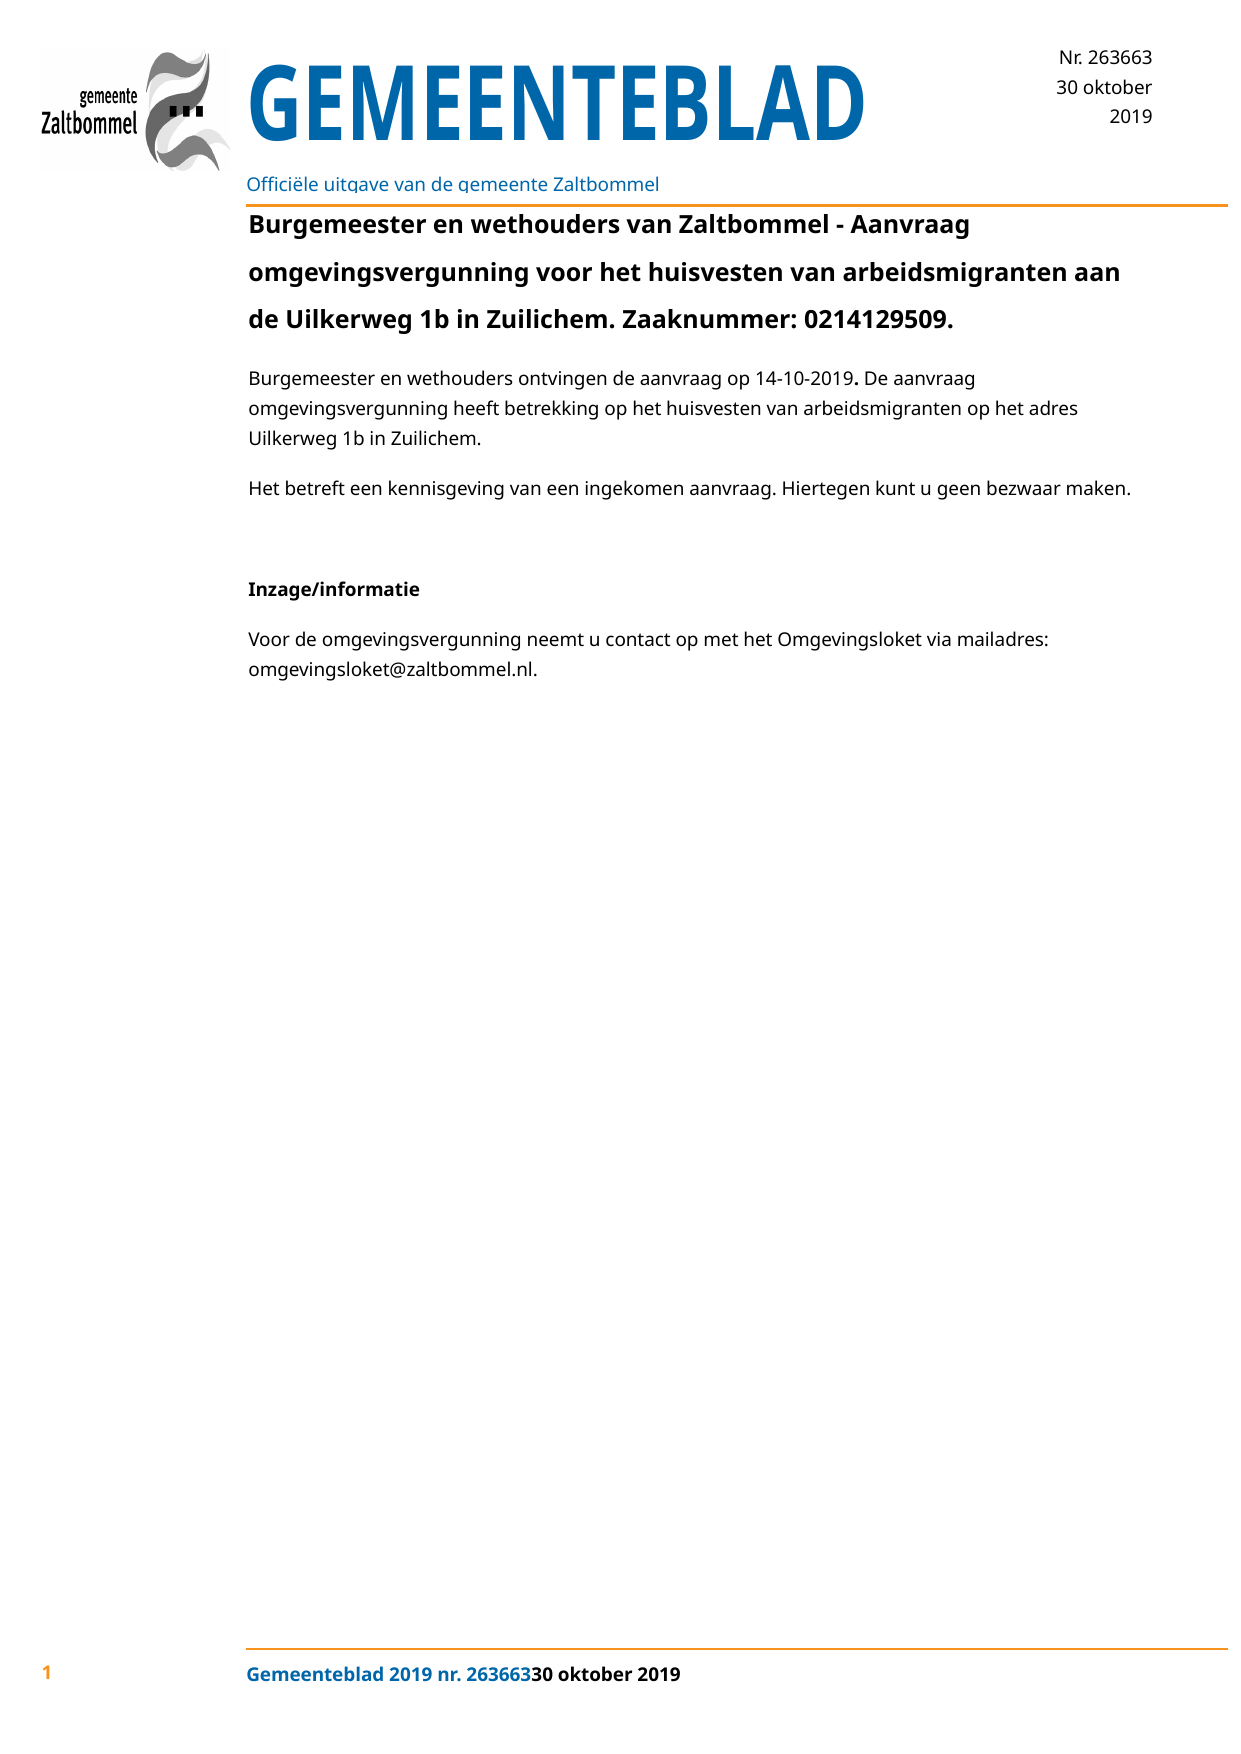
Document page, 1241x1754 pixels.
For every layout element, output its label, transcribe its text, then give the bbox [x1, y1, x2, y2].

text Burgemeester en wethouders ontvingen de aanvraag op 14-10-2019. De aanvraag omgevingsvergunning heeft betrekking op het huisvesten van arbeidsmigranten op het adres Uilkerweg 1b in Zuilichem. [248, 366, 1152, 450]
text Burgemeester en wethouders van Zaltbommel - Aanvraag omgevingsvergunning voor het huisvesten van arbeidsmigranten aan de Uilkerweg 1b in Zuilichem. Zaaknummer: 0214129509. [248, 207, 1152, 336]
picture [41, 47, 231, 172]
text Het betreft een kennisgeving van een ingekomen aanvraag. Hiertegen kunt u geen bezwaar maken. [248, 475, 1152, 501]
text Voor de omgevingsvergunning neemt u contact op met het Omgevingsloket via mailadres: omgevingsloket@zaltbommel.nl. [248, 626, 1152, 682]
text Inzage/informatie [248, 576, 1152, 602]
